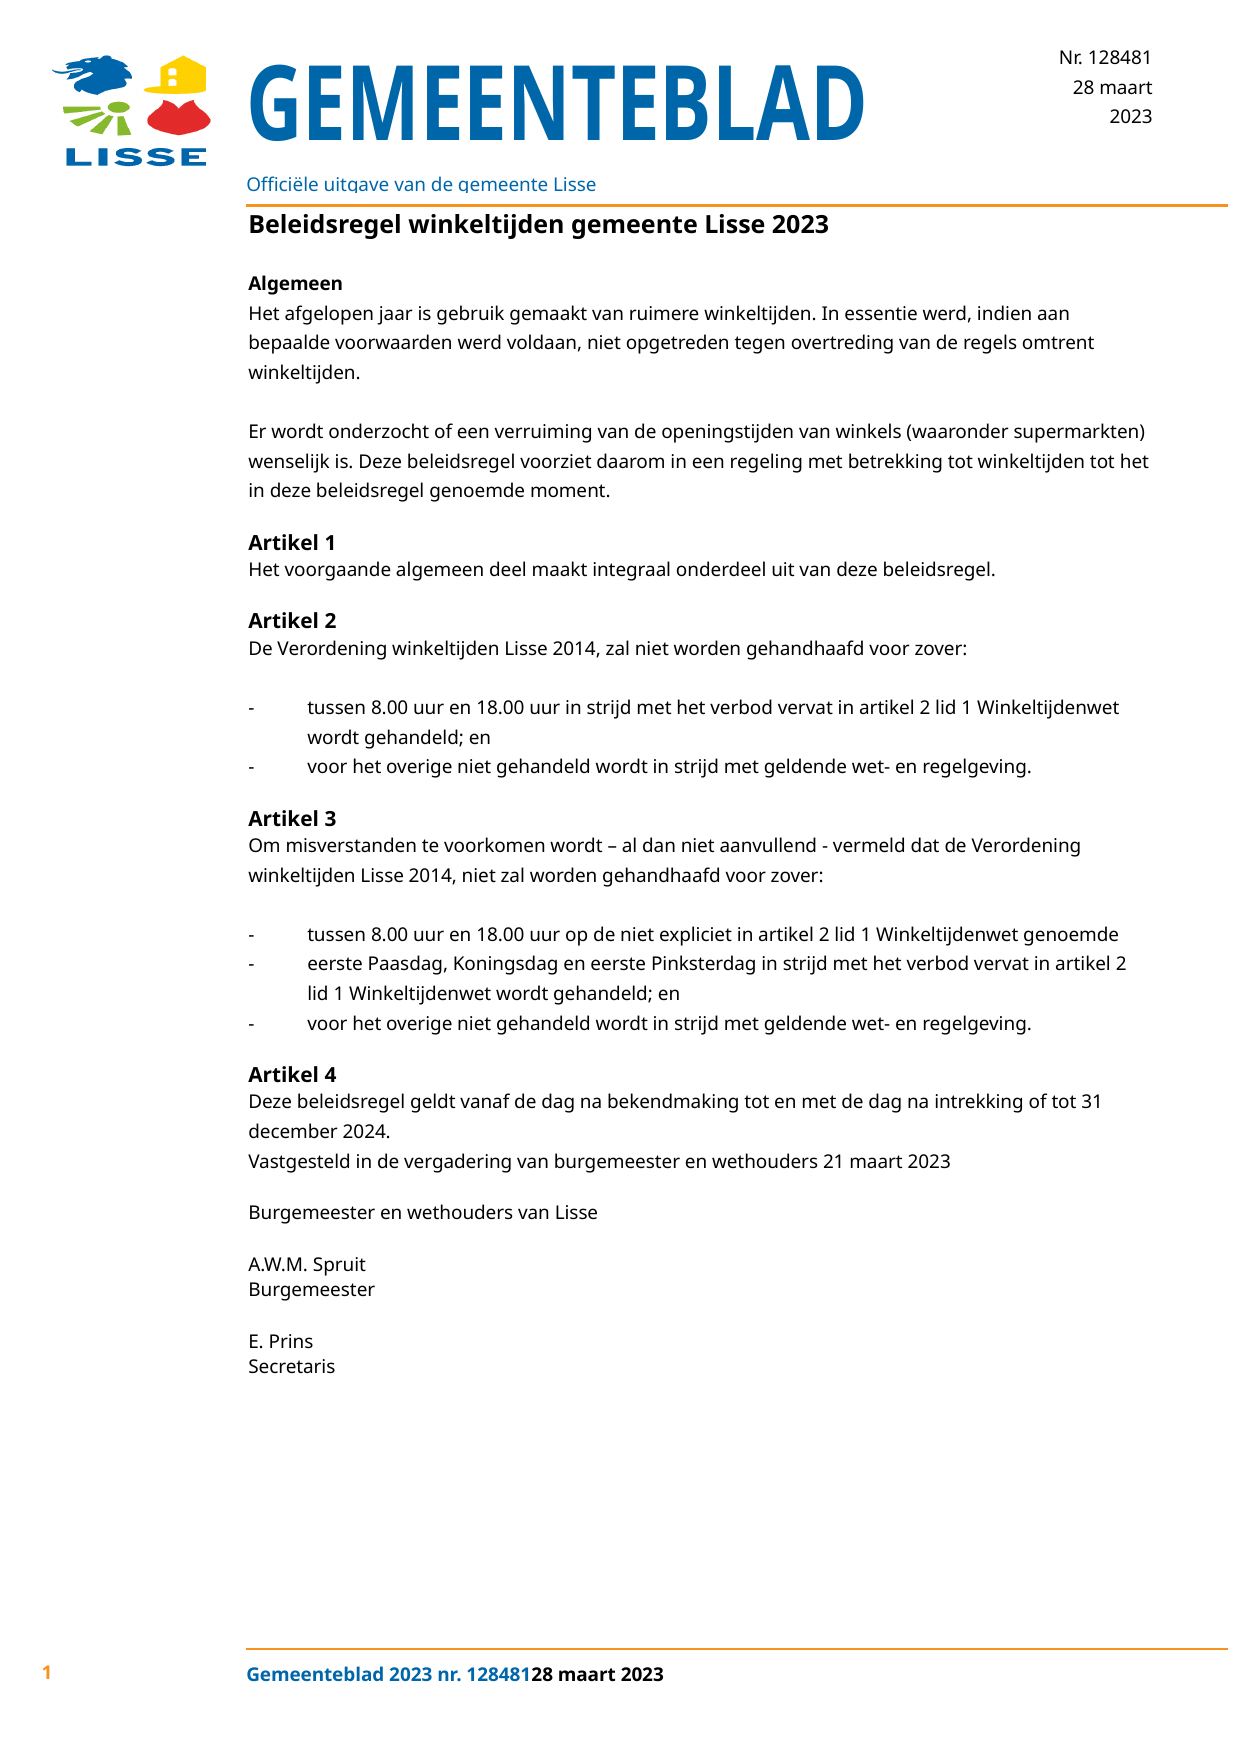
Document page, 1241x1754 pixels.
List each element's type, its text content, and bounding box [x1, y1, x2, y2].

text Beleidsregel winkeltijden gemeente Lisse 2023 [248, 207, 1152, 241]
text Er wordt onderzocht of een verruiming van de openingstijden van winkels (waaronder supermarkten) wenselijk is. Deze beleidsregel voorziet daarom in een regeling met betrekking tot winkeltijden tot het in deze beleidsregel genoemde moment. [248, 418, 1152, 503]
text Secretaris [248, 1354, 1152, 1379]
text Burgemeester en wethouders van Lisse [248, 1199, 1152, 1225]
picture [41, 47, 231, 172]
text Artikel 2 [248, 607, 1152, 635]
text Artikel 3 [248, 804, 1152, 832]
list voor het overige niet gehandeld wordt in strijd met geldende wet- en regelgeving. [248, 1010, 1152, 1036]
text Het voorgaande algemeen deel maakt integraal onderdeel uit van deze beleidsregel. [248, 556, 1152, 582]
text Artikel 4 [248, 1060, 1152, 1089]
text Het afgelopen jaar is gebruik gemaakt van ruimere winkeltijden. In essentie werd, indien aan bepaalde voorwaarden werd voldaan, niet opgetreden tegen overtreding van de regels omtrent winkeltijden. [248, 300, 1152, 385]
text E. Prins [248, 1328, 1152, 1354]
text Algemeen [248, 270, 1152, 296]
list tussen 8.00 uur en 18.00 uur in strijd met het verbod vervat in artikel 2 lid 1 Winkeltijdenwet wordt gehandeld; en [248, 694, 1152, 749]
text Burgemeester [248, 1276, 1152, 1302]
text Artikel 1 [248, 528, 1152, 556]
text Vastgesteld in de vergadering van burgemeester en wethouders 21 maart 2023 [248, 1148, 1152, 1173]
text De Verordening winkeltijden Lisse 2014, zal niet worden gehandhaafd voor zover: [248, 635, 1152, 661]
list tussen 8.00 uur en 18.00 uur op de niet expliciet in artikel 2 lid 1 Winkeltijdenwet genoemde [248, 921, 1152, 947]
text A.W.M. Spruit [248, 1251, 1152, 1276]
list voor het overige niet gehandeld wordt in strijd met geldende wet- en regelgeving. [248, 753, 1152, 779]
text Om misverstanden te voorkomen wordt – al dan niet aanvullend - vermeld dat de Verordening winkeltijden Lisse 2014, niet zal worden gehandhaafd voor zover: [248, 832, 1152, 888]
list eerste Paasdag, Koningsdag en eerste Pinksterdag in strijd met het verbod vervat in artikel 2 lid 1 Winkeltijdenwet wordt gehandeld; en [248, 951, 1152, 1006]
text Deze beleidsregel geldt vanaf de dag na bekendmaking tot en met de dag na intrekking of tot 31 december 2024. [248, 1089, 1152, 1144]
